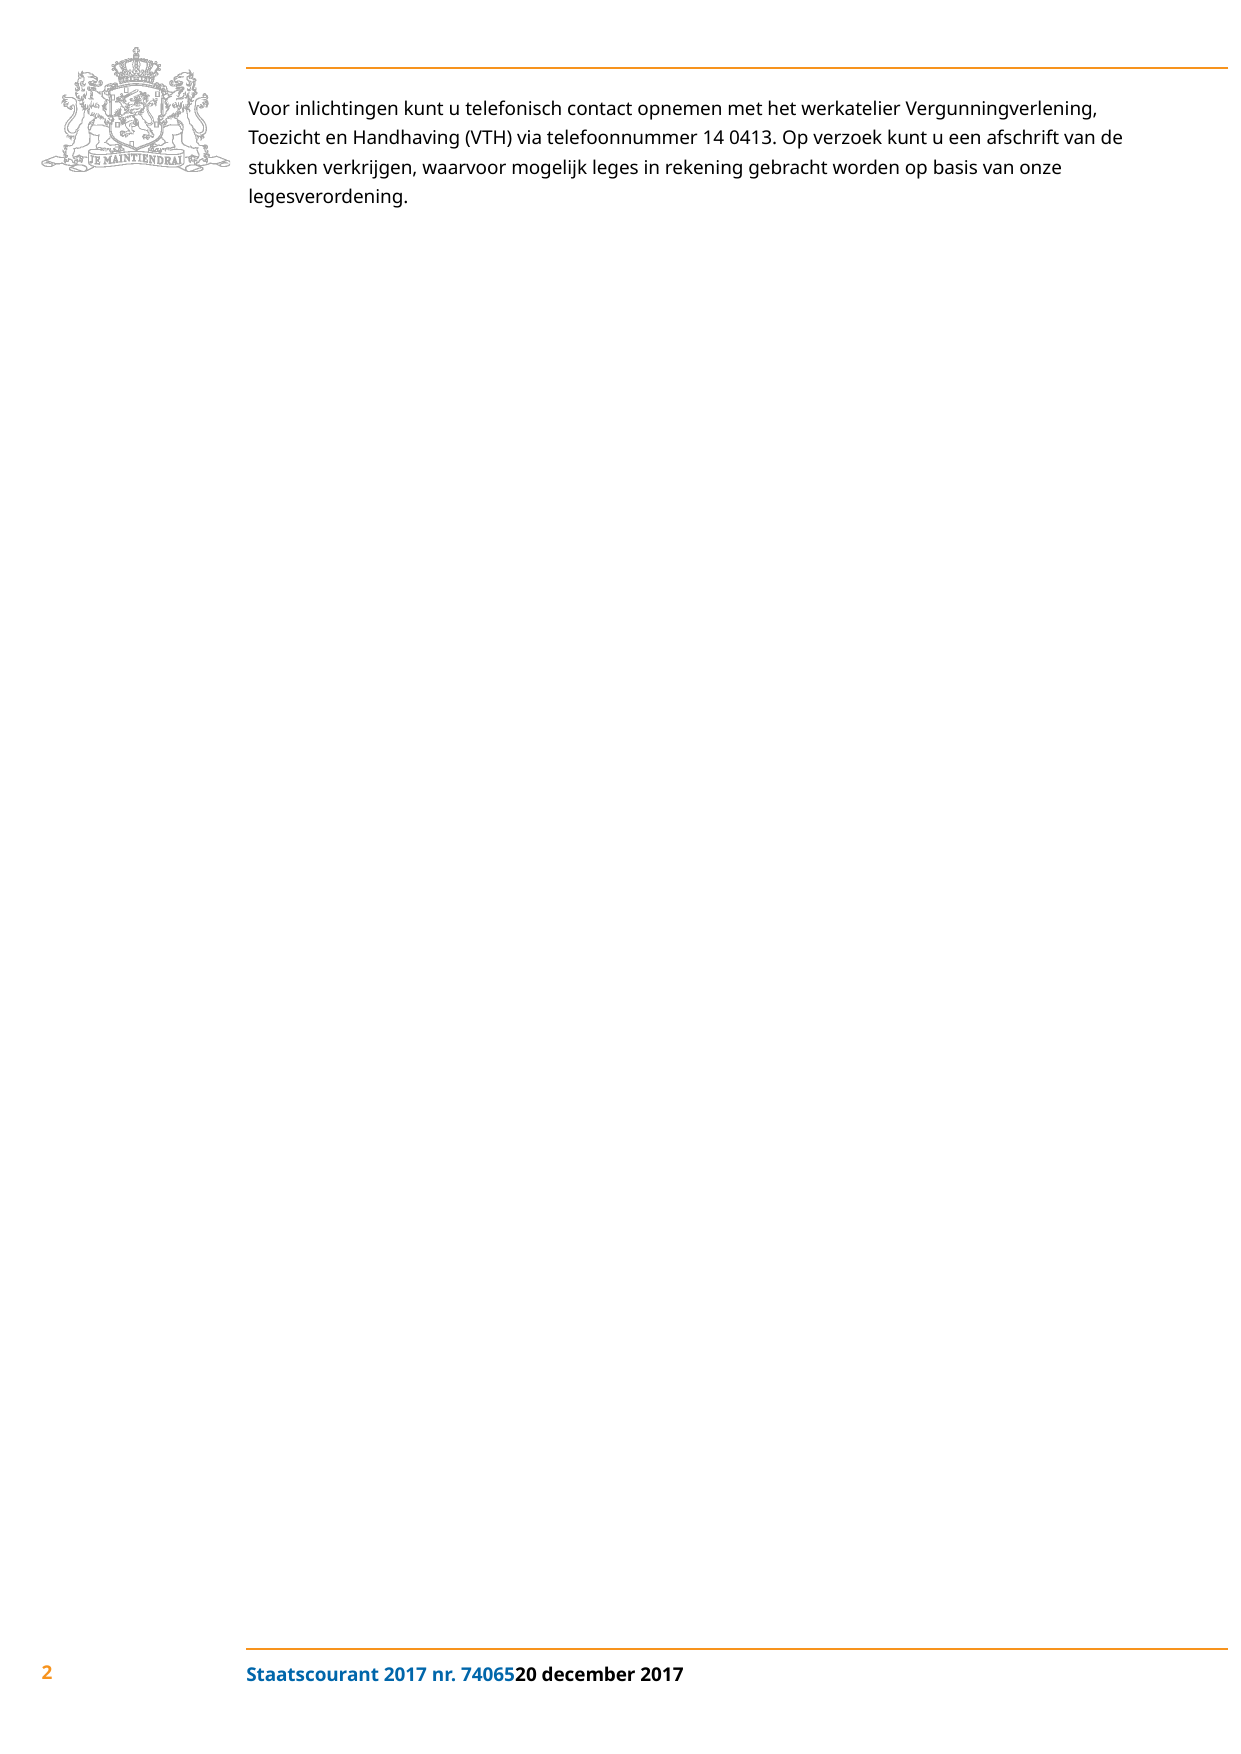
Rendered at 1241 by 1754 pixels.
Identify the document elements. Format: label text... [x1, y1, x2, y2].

picture [41, 47, 231, 172]
text Voor inlichtingen kunt u telefonisch contact opnemen met het werkatelier Vergunningverlening, Toezicht en Handhaving (VTH) via telefoonnummer 14 0413. Op verzoek kunt u een afschrift van de stukken verkrijgen, waarvoor mogelijk leges in rekening gebracht worden op basis van onze legesverordening. [248, 95, 1152, 209]
